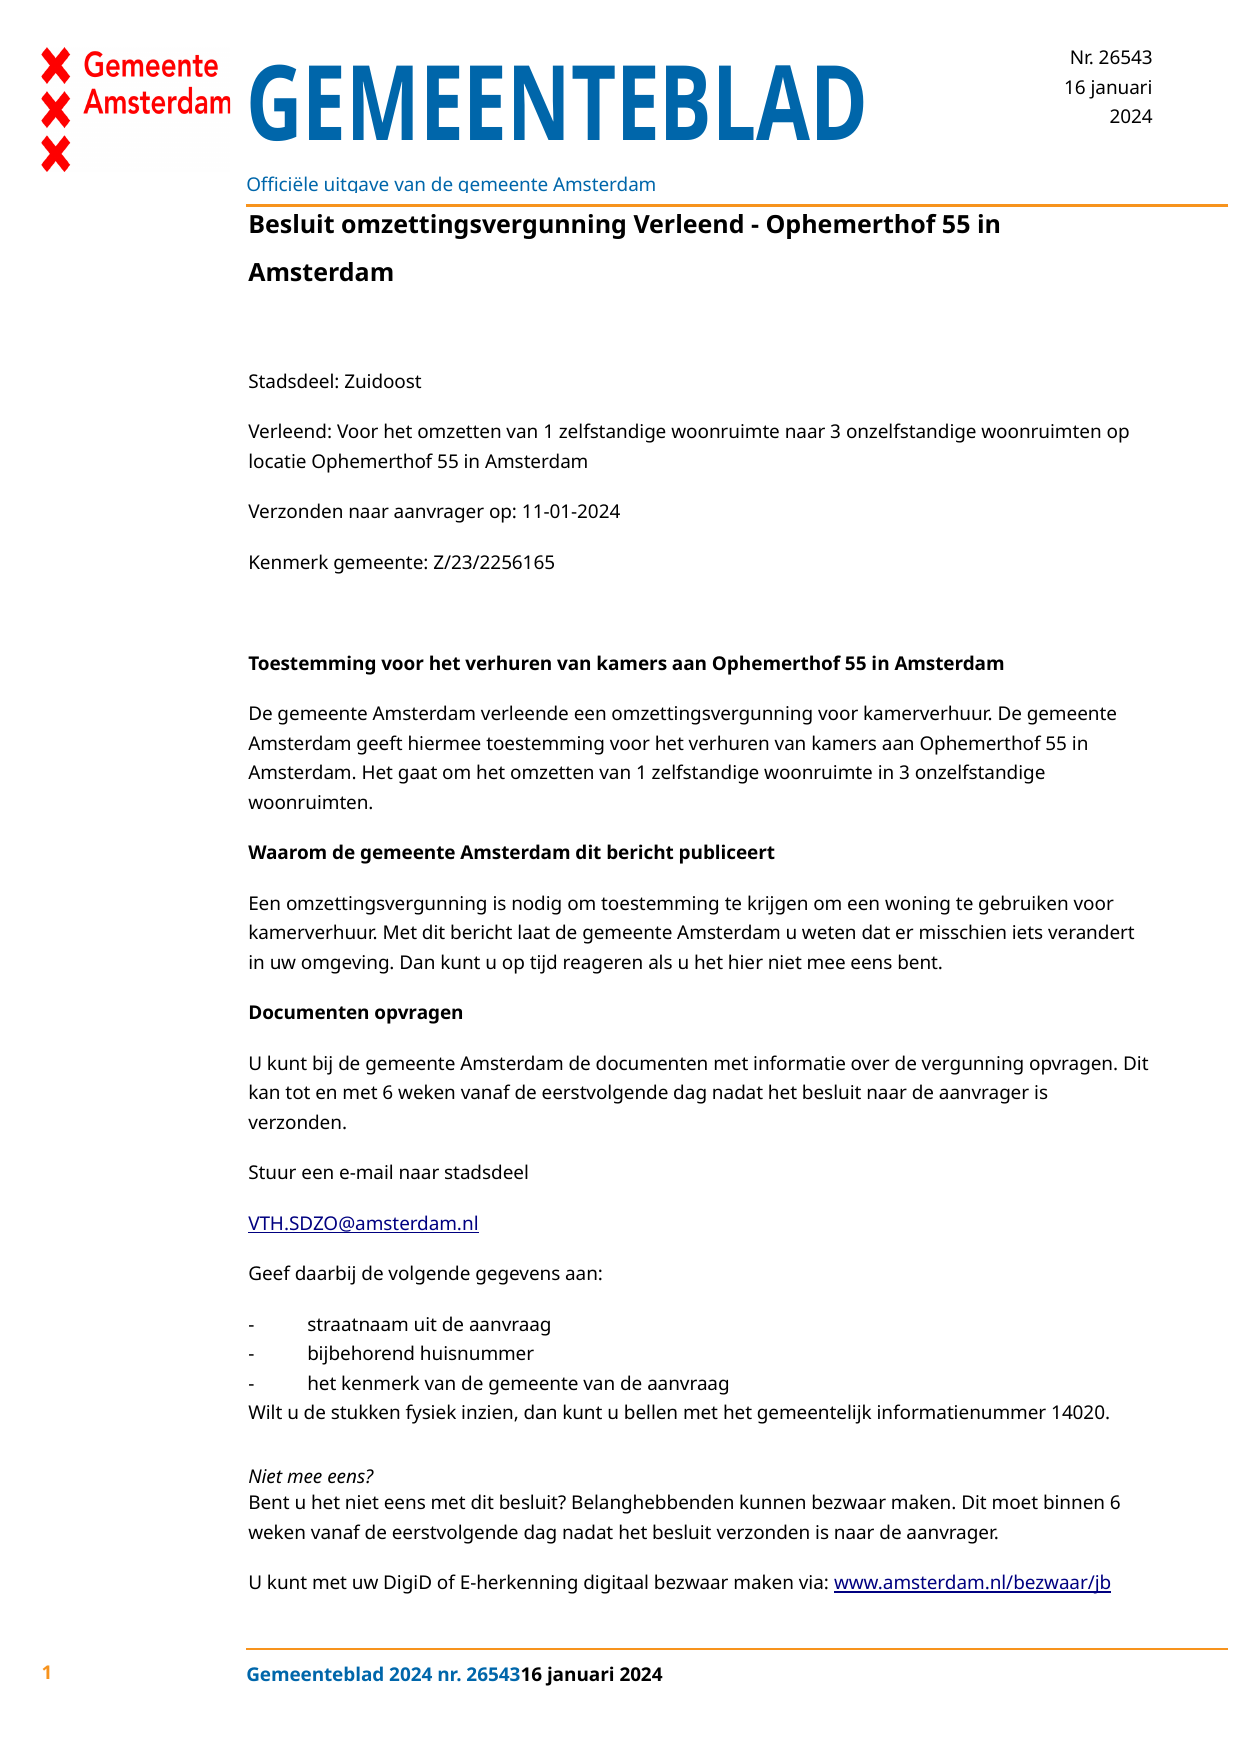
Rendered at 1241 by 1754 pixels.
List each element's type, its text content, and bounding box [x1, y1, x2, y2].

text Niet mee eens? [248, 1463, 1152, 1489]
text Stuur een e-mail naar stadsdeel [248, 1159, 1152, 1185]
text Wilt u de stukken fysiek inzien, dan kunt u bellen met het gemeentelijk informatienummer 14020. [248, 1399, 1152, 1425]
text Documenten opvragen [248, 999, 1152, 1025]
text Verzonden naar aanvrager op: 11-01-2024 [248, 499, 1152, 524]
text U kunt met uw DigiD of E-herkenning digitaal bezwaar maken via: www.amsterdam.nl/bezwaar/jb [248, 1569, 1152, 1595]
text U kunt bij de gemeente Amsterdam de documenten met informatie over de vergunning opvragen. Dit kan tot en met 6 weken vanaf de eerstvolgende dag nadat het besluit naar de aanvrager is verzonden. [248, 1050, 1152, 1135]
text De gemeente Amsterdam verleende een omzettingsvergunning voor kamerverhuur. De gemeente Amsterdam geeft hiermee toestemming voor het verhuren van kamers aan Ophemerthof 55 in Amsterdam. Het gaat om het omzetten van 1 zelfstandige woonruimte in 3 onzelfstandige woonruimten. [248, 700, 1152, 815]
text Stadsdeel: Zuidoost [248, 368, 1152, 394]
picture [41, 47, 231, 172]
text Besluit omzettingsvergunning Verleend - Ophemerthof 55 in Amsterdam [248, 207, 1152, 288]
text Waarom de gemeente Amsterdam dit bericht publiceert [248, 839, 1152, 865]
list straatnaam uit de aanvraag [248, 1311, 1152, 1337]
text Kenmerk gemeente: Z/23/2256165 [248, 549, 1152, 575]
list het kenmerk van de gemeente van de aanvraag [248, 1370, 1152, 1396]
list bijbehorend huisnummer [248, 1340, 1152, 1366]
text Een omzettingsvergunning is nodig om toestemming te krijgen om een woning te gebruiken voor kamerverhuur. Met dit bericht laat de gemeente Amsterdam u weten dat er misschien iets verandert in uw omgeving. Dan kunt u op tijd reageren als u het hier niet mee eens bent. [248, 890, 1152, 975]
text Geef daarbij de volgende gegevens aan: [248, 1260, 1152, 1286]
text Verleend: Voor het omzetten van 1 zelfstandige woonruimte naar 3 onzelfstandige woonruimten op locatie Ophemerthof 55 in Amsterdam [248, 419, 1152, 474]
text Toestemming voor het verhuren van kamers aan Ophemerthof 55 in Amsterdam [248, 650, 1152, 676]
text VTH.SDZO@amsterdam.nl [248, 1210, 1152, 1236]
text Bent u het niet eens met dit besluit? Belanghebbenden kunnen bezwaar maken. Dit moet binnen 6 weken vanaf de eerstvolgende dag nadat het besluit verzonden is naar de aanvrager. [248, 1489, 1152, 1544]
